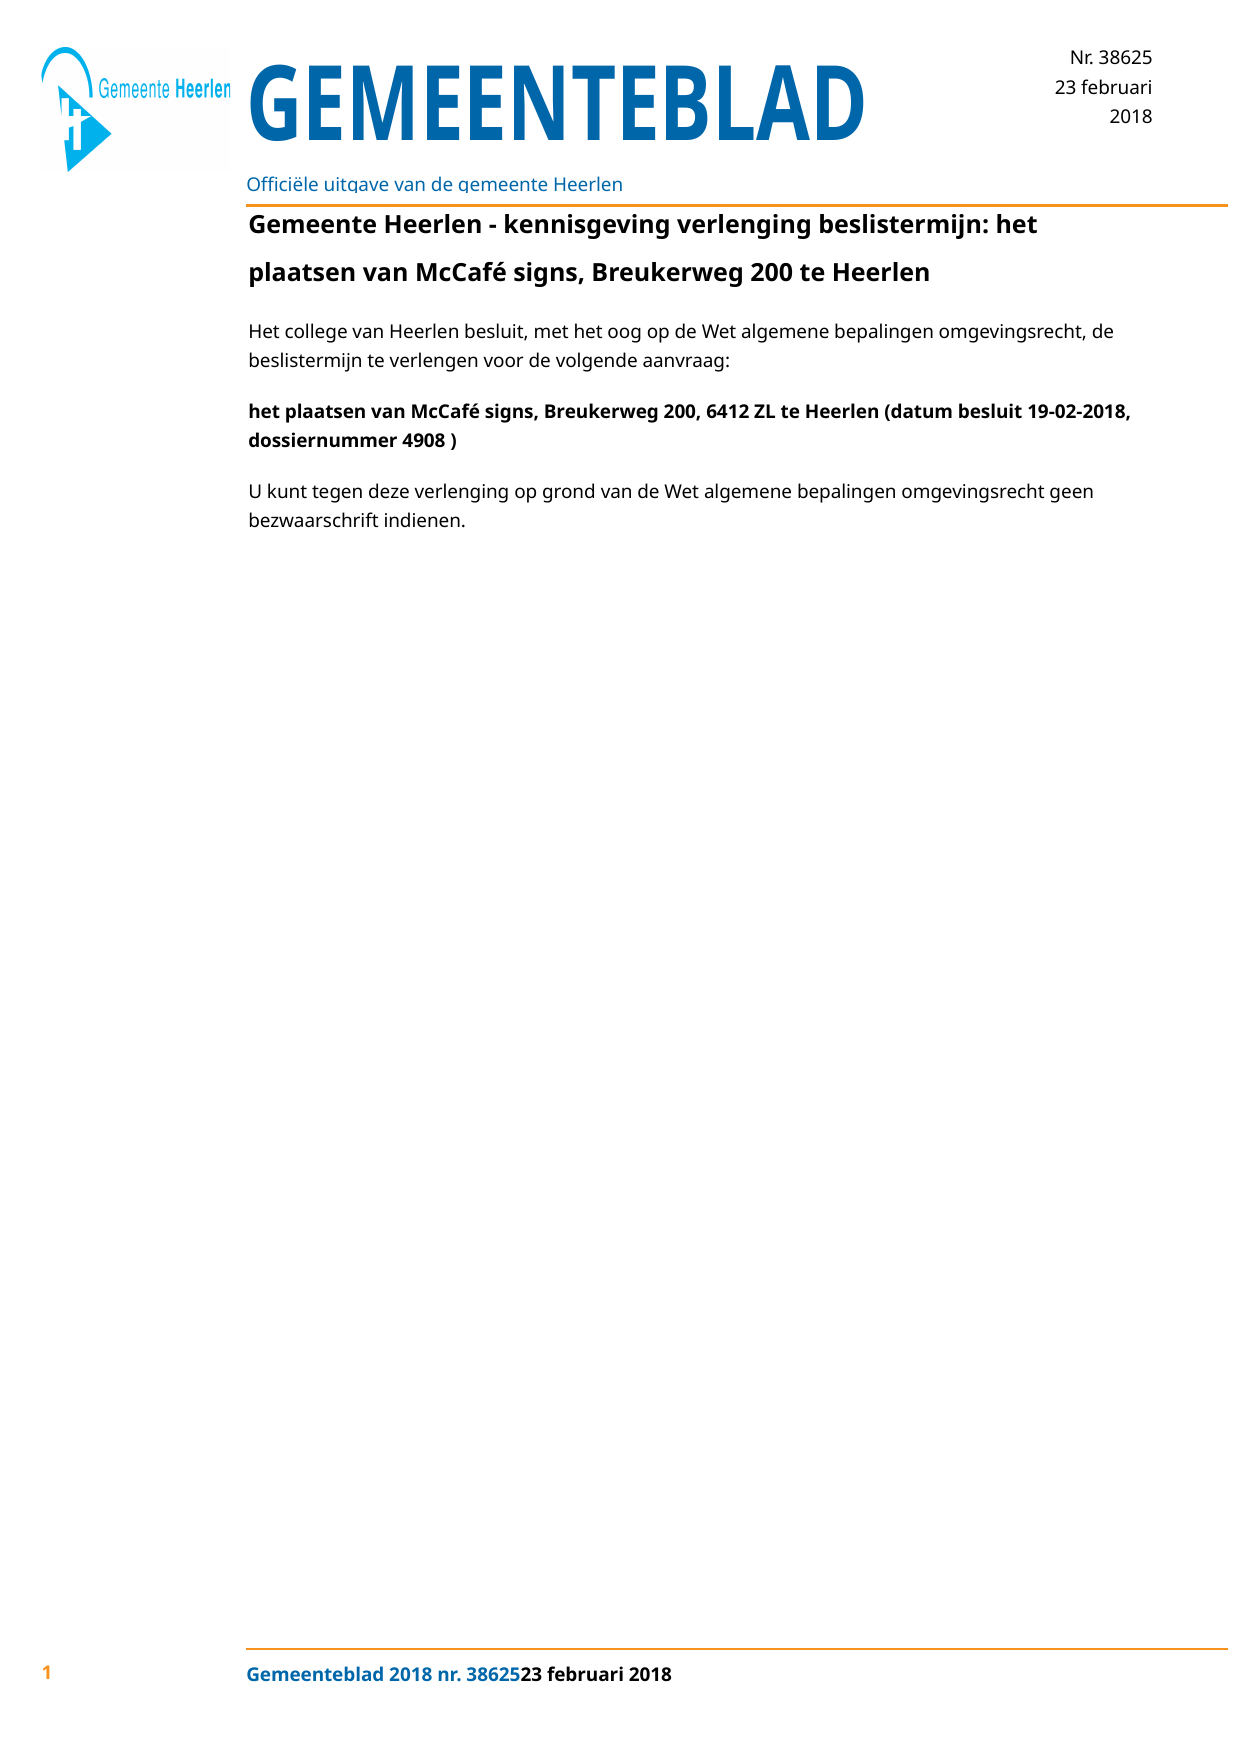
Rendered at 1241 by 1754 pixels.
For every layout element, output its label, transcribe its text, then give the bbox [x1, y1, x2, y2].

picture [41, 47, 58, 70]
text Het college van Heerlen besluit, met het oog op de Wet algemene bepalingen omgevingsrecht, de beslistermijn te verlengen voor de volgende aanvraag: [248, 318, 1152, 373]
text U kunt tegen deze verlenging op grond van de Wet algemene bepalingen omgevingsrecht geen bezwaarschrift indienen. [248, 478, 1152, 533]
picture [41, 47, 231, 172]
text Gemeente Heerlen - kennisgeving verlenging beslistermijn: het plaatsen van McCafé signs, Breukerweg 200 te Heerlen [248, 207, 1152, 288]
text het plaatsen van McCafé signs, Breukerweg 200, 6412 ZL te Heerlen (datum besluit 19-02-2018, dossiernummer 4908 ) [248, 398, 1152, 453]
